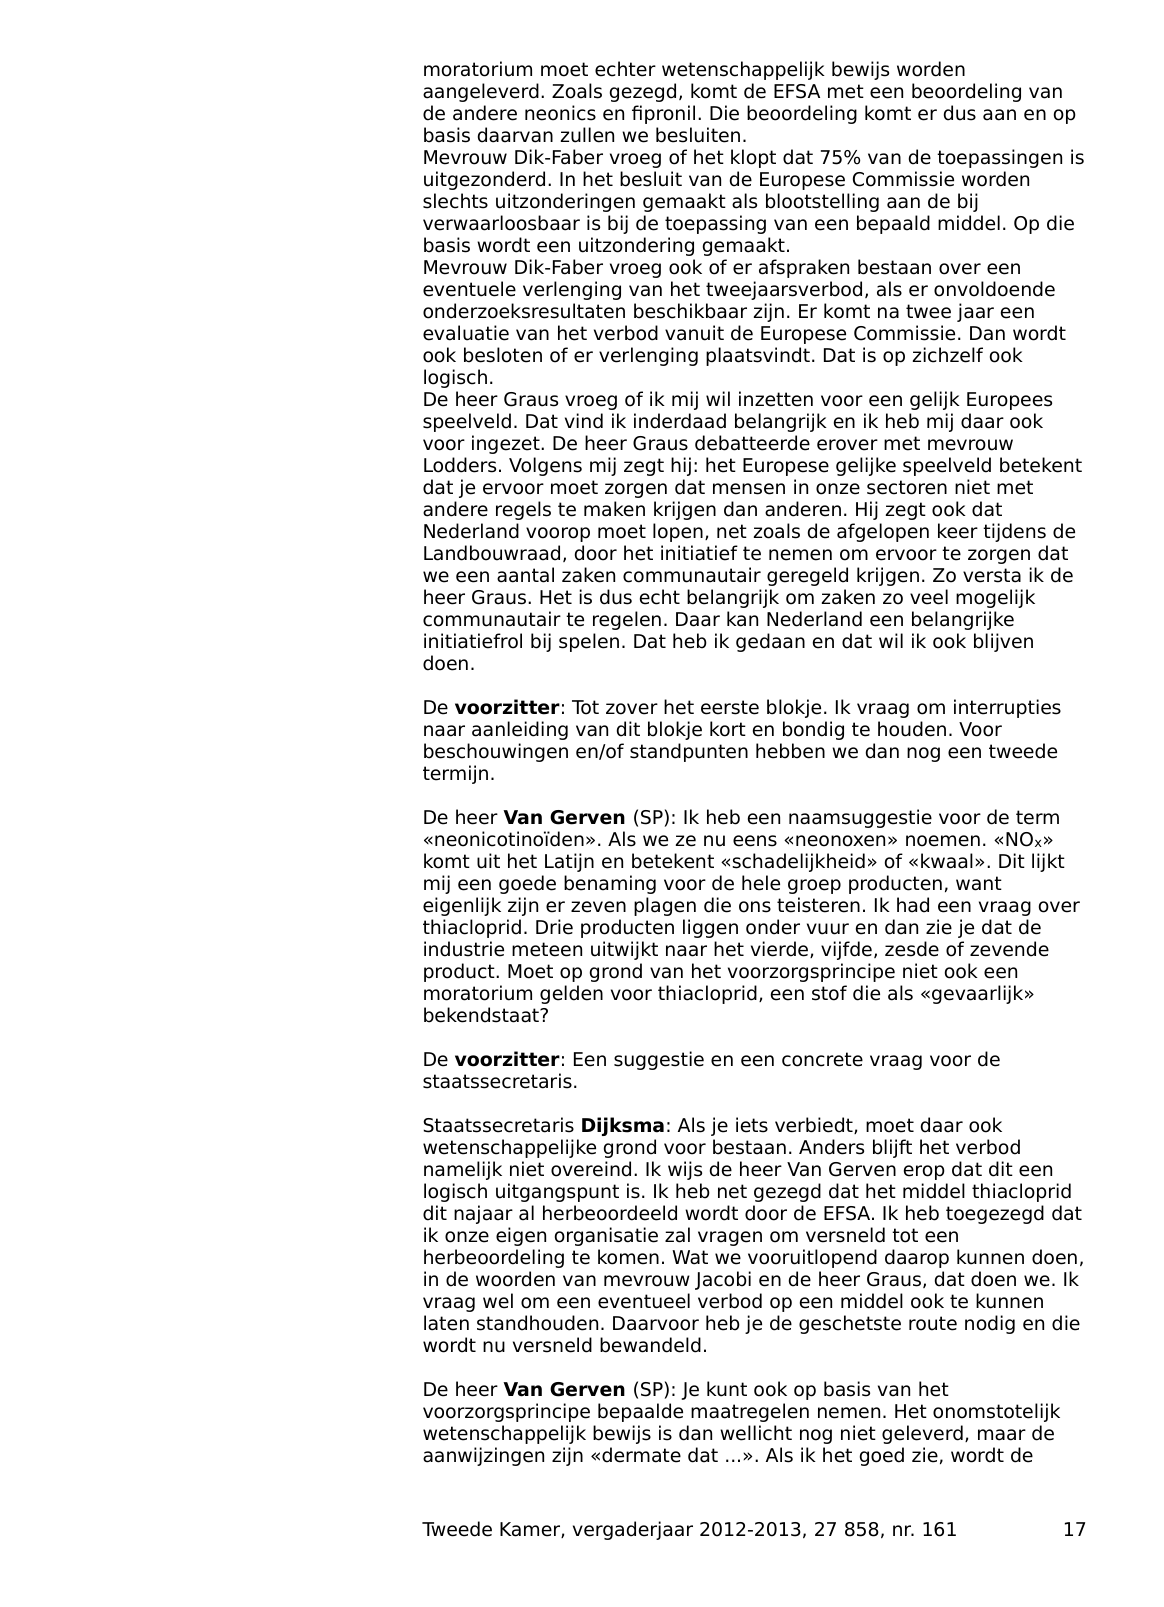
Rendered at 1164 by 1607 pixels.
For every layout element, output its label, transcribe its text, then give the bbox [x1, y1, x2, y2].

text De heer Graus vroeg of ik mij wil inzetten voor een gelijk Europees speelveld. Dat vind ik inderdaad belangrijk en ik heb mij daar ook voor ingezet. De heer Graus debatteerde erover met mevrouw Lodders. Volgens mij zegt hij: het Europese gelijke speelveld betekent dat je ervoor moet zorgen dat mensen in onze sectoren niet met andere regels te maken krijgen dan anderen. Hij zegt ook dat Nederland voorop moet lopen, net zoals de afgelopen keer tijdens de Landbouwraad, door het initiatief te nemen om ervoor te zorgen dat we een aantal zaken communautair geregeld krijgen. Zo versta ik de heer Graus. Het is dus echt belangrijk om zaken zo veel mogelijk communautair te regelen. Daar kan Nederland een belangrijke initiatiefrol bij spelen. Dat heb ik gedaan en dat wil ik ook blijven doen. [422, 389, 1087, 674]
text De voorzitter: Tot zover het eerste blokje. Ik vraag om interrupties naar aanleiding van dit blokje kort en bondig te houden. Voor beschouwingen en/of standpunten hebben we dan nog een tweede termijn. [422, 697, 1087, 784]
text Staatssecretaris Dijksma: Als je iets verbiedt, moet daar ook wetenschappelijke grond voor bestaan. Anders blijft het verbod namelijk niet overeind. Ik wijs de heer Van Gerven erop dat dit een logisch uitgangspunt is. Ik heb net gezegd dat het middel thiacloprid dit najaar al herbeoordeeld wordt door de EFSA. Ik heb toegezegd dat ik onze eigen organisatie zal vragen om versneld tot een herbeoordeling te komen. Wat we vooruitlopend daarop kunnen doen, in de woorden van mevrouw Jacobi en de heer Graus, dat doen we. Ik vraag wel om een eventueel verbod op een middel ook te kunnen laten standhouden. Daarvoor heb je de geschetste route nodig en die wordt nu versneld bewandeld. [422, 1115, 1087, 1357]
text Mevrouw Dik-Faber vroeg ook of er afspraken bestaan over een eventuele verlenging van het tweejaarsverbod, als er onvoldoende onderzoeksresultaten beschikbaar zijn. Er komt na twee jaar een evaluatie van het verbod vanuit de Europese Commissie. Dan wordt ook besloten of er verlenging plaatsvindt. Dat is op zichzelf ook logisch. [422, 257, 1087, 389]
text De heer Van Gerven (SP): Ik heb een naamsuggestie voor de term «neonicotinoïden». Als we ze nu eens «neonoxen» noemen. «NOx» komt uit het Latijn en betekent «schadelijkheid» of «kwaal». Dit lijkt mij een goede benaming voor de hele groep producten, want eigenlijk zijn er zeven plagen die ons teisteren. Ik had een vraag over thiacloprid. Drie producten liggen onder vuur en dan zie je dat de industrie meteen uitwijkt naar het vierde, vijfde, zesde of zevende product. Moet op grond van het voorzorgsprincipe niet ook een moratorium gelden voor thiacloprid, een stof die als «gevaarlijk» bekendstaat? [422, 807, 1087, 1027]
text De voorzitter: Een suggestie en een concrete vraag voor de staatssecretaris. [422, 1049, 1087, 1093]
text Mevrouw Dik-Faber vroeg of het klopt dat 75% van de toepassingen is uitgezonderd. In het besluit van de Europese Commissie worden slechts uitzonderingen gemaakt als blootstelling aan de bij verwaarloosbaar is bij de toepassing van een bepaald middel. Op die basis wordt een uitzondering gemaakt. [422, 147, 1087, 257]
text De heer Van Gerven (SP): Je kunt ook op basis van het voorzorgsprincipe bepaalde maatregelen nemen. Het onomstotelijk wetenschappelijk bewijs is dan wellicht nog niet geleverd, maar de aanwijzingen zijn «dermate dat ...». Als ik het goed zie, wordt de [422, 1379, 1087, 1467]
text moratorium moet echter wetenschappelijk bewijs worden aangeleverd. Zoals gezegd, komt de EFSA met een beoordeling van de andere neonics en fipronil. Die beoordeling komt er dus aan en op basis daarvan zullen we besluiten. [422, 59, 1087, 147]
